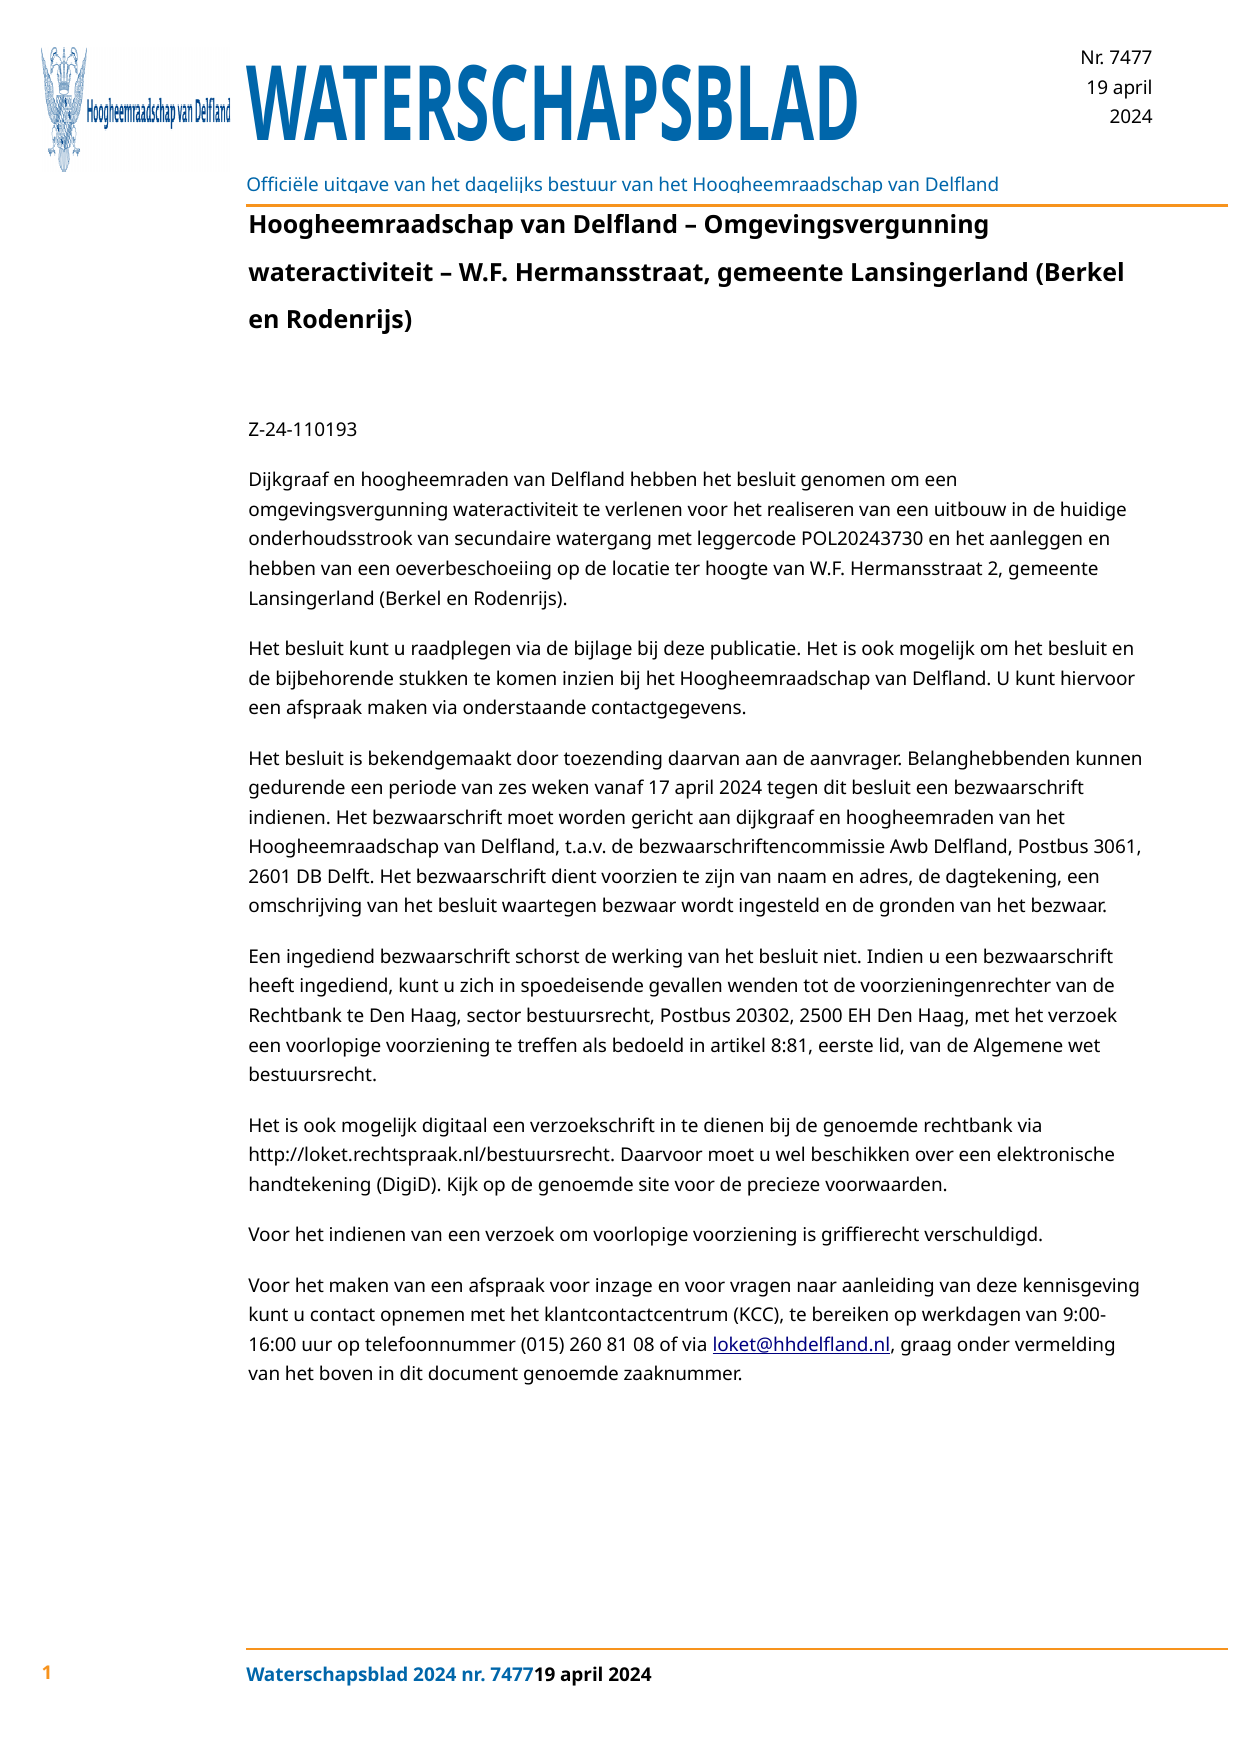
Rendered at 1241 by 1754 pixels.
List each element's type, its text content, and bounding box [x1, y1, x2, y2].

text Het is ook mogelijk digitaal een verzoekschrift in te dienen bij de genoemde rechtbank via http://loket.rechtspraak.nl/bestuursrecht. Daarvoor moet u wel beschikken over een elektronische handtekening (DigiD). Kijk op de genoemde site voor de precieze voorwaarden. [248, 1112, 1152, 1197]
text Voor het maken van een afspraak voor inzage en voor vragen naar aanleiding van deze kennisgeving kunt u contact opnemen met het klantcontactcentrum (KCC), te bereiken op werkdagen van 9:00-16:00 uur op telefoonnummer (015) 260 81 08 of via loket@hhdelfland.nl, graag onder vermelding van het boven in dit document genoemde zaaknummer. [248, 1272, 1152, 1386]
text Dijkgraaf en hoogheemraden van Delfland hebben het besluit genomen om een omgevingsvergunning wateractiviteit te verlenen voor het realiseren van een uitbouw in de huidige onderhoudsstrook van secundaire watergang met leggercode POL20243730 en het aanleggen en hebben van een oeverbeschoeiing op de locatie ter hoogte van W.F. Hermansstraat 2, gemeente Lansingerland (Berkel en Rodenrijs). [248, 466, 1152, 610]
text Z-24-110193 [248, 416, 1152, 442]
text Het besluit kunt u raadplegen via de bijlage bij deze publicatie. Het is ook mogelijk om het besluit en de bijbehorende stukken te komen inzien bij het Hoogheemraadschap van Delfland. U kunt hiervoor een afspraak maken via onderstaande contactgegevens. [248, 635, 1152, 720]
text Een ingediend bezwaarschrift schorst de werking van het besluit niet. Indien u een bezwaarschrift heeft ingediend, kunt u zich in spoedeisende gevallen wenden tot de voorzieningenrechter van de Rechtbank te Den Haag, sector bestuursrecht, Postbus 20302, 2500 EH Den Haag, met het verzoek een voorlopige voorziening te treffen als bedoeld in artikel 8:81, eerste lid, van de Algemene wet bestuursrecht. [248, 943, 1152, 1087]
picture [41, 47, 231, 172]
text Hoogheemraadschap van Delfland – Omgevingsvergunning wateractiviteit – W.F. Hermansstraat, gemeente Lansingerland (Berkel en Rodenrijs) [248, 207, 1152, 336]
text Voor het indienen van een verzoek om voorlopige voorziening is griffierecht verschuldigd. [248, 1221, 1152, 1247]
text Het besluit is bekendgemaakt door toezending daarvan aan de aanvrager. Belanghebbenden kunnen gedurende een periode van zes weken vanaf 17 april 2024 tegen dit besluit een bezwaarschrift indienen. Het bezwaarschrift moet worden gericht aan dijkgraaf en hoogheemraden van het Hoogheemraadschap van Delfland, t.a.v. de bezwaarschriftencommissie Awb Delfland, Postbus 3061, 2601 DB Delft. Het bezwaarschrift dient voorzien te zijn van naam en adres, de dagtekening, een omschrijving van het besluit waartegen bezwaar wordt ingesteld en de gronden van het bezwaar. [248, 745, 1152, 918]
